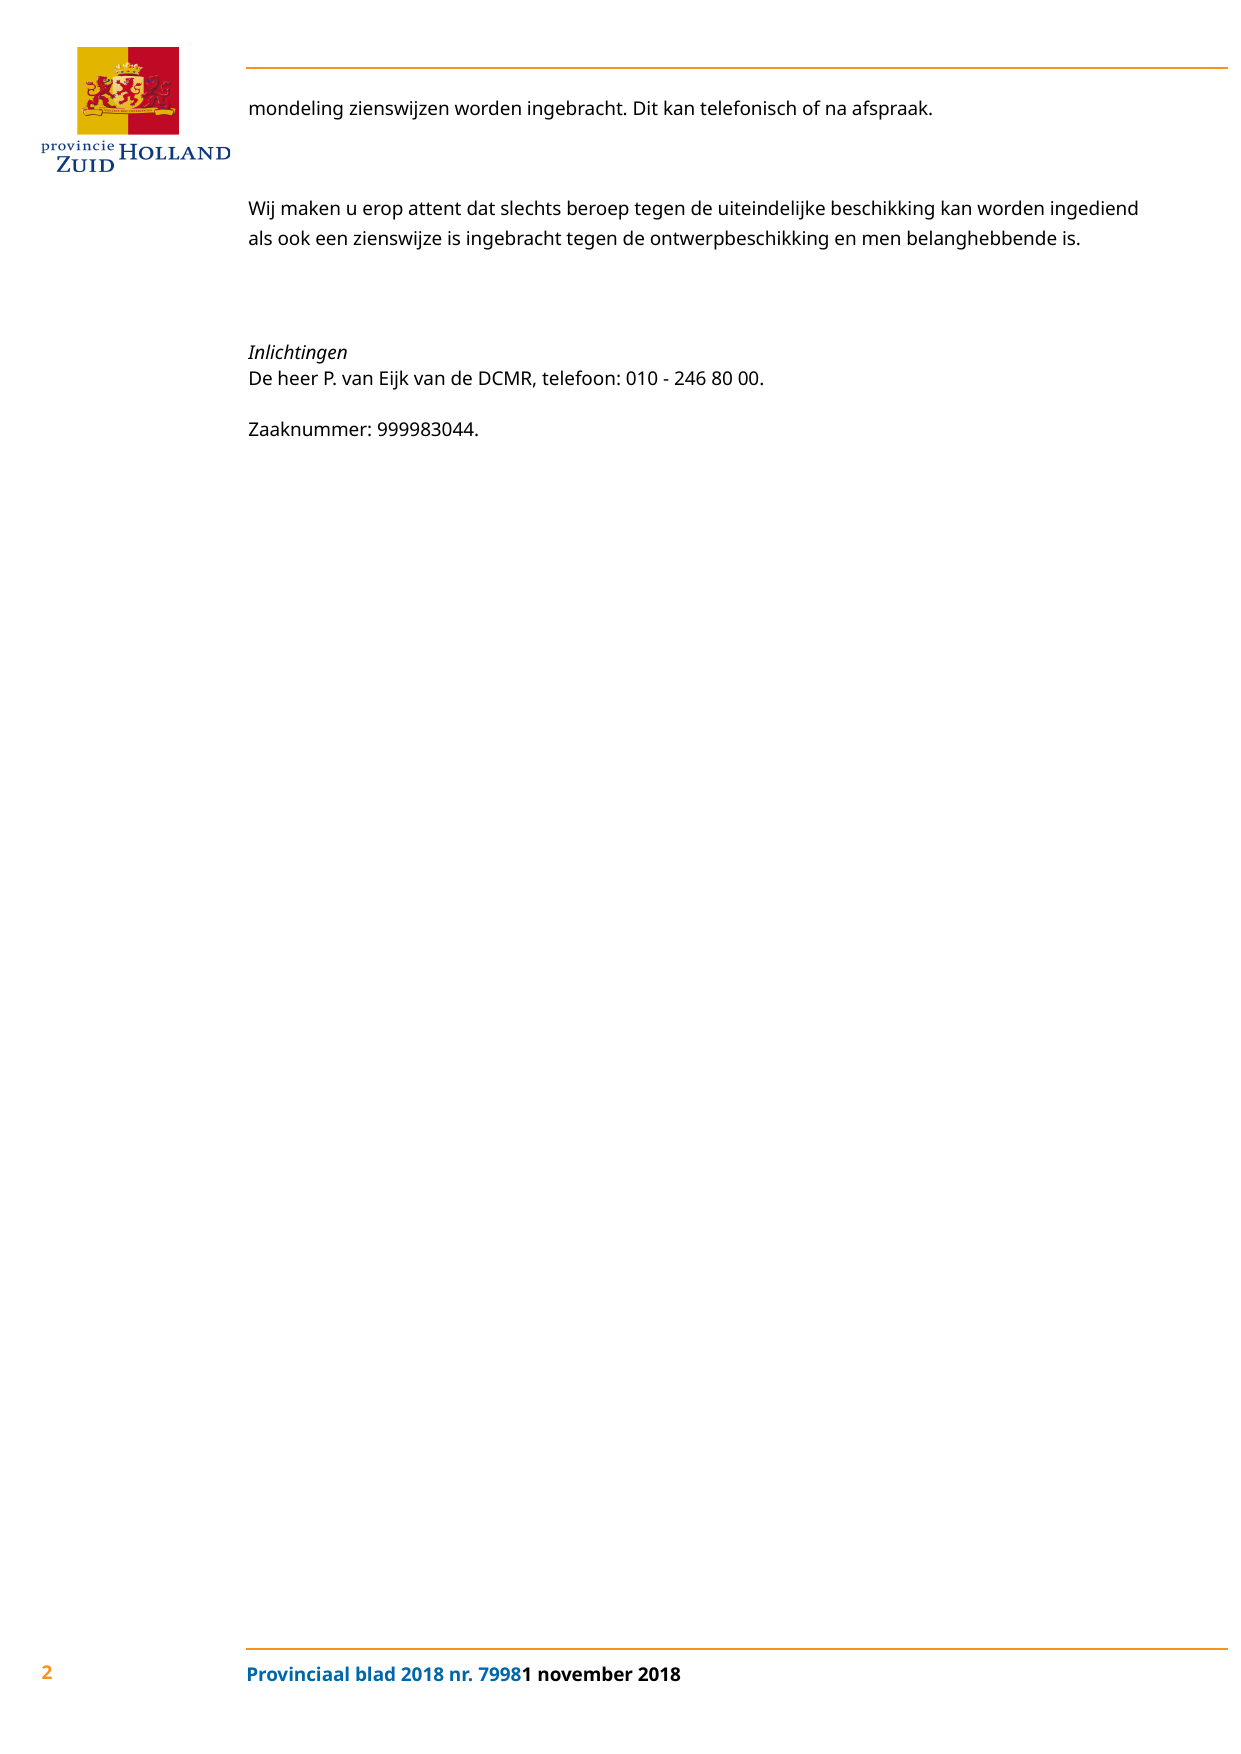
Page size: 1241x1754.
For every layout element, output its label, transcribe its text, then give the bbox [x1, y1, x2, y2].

text mondeling zienswijzen worden ingebracht. Dit kan telefonisch of na afspraak. [248, 95, 1152, 121]
text Inlichtingen [248, 339, 1152, 365]
text Zaaknummer: 999983044. [248, 416, 1152, 441]
text De heer P. van Eijk van de DCMR, telefoon: 010 - 246 80 00. [248, 365, 1152, 391]
text Wij maken u erop attent dat slechts beroep tegen de uiteindelijke beschikking kan worden ingediend als ook een zienswijze is ingebracht tegen de ontwerpbeschikking en men belanghebbende is. [248, 196, 1152, 251]
picture [41, 47, 231, 172]
